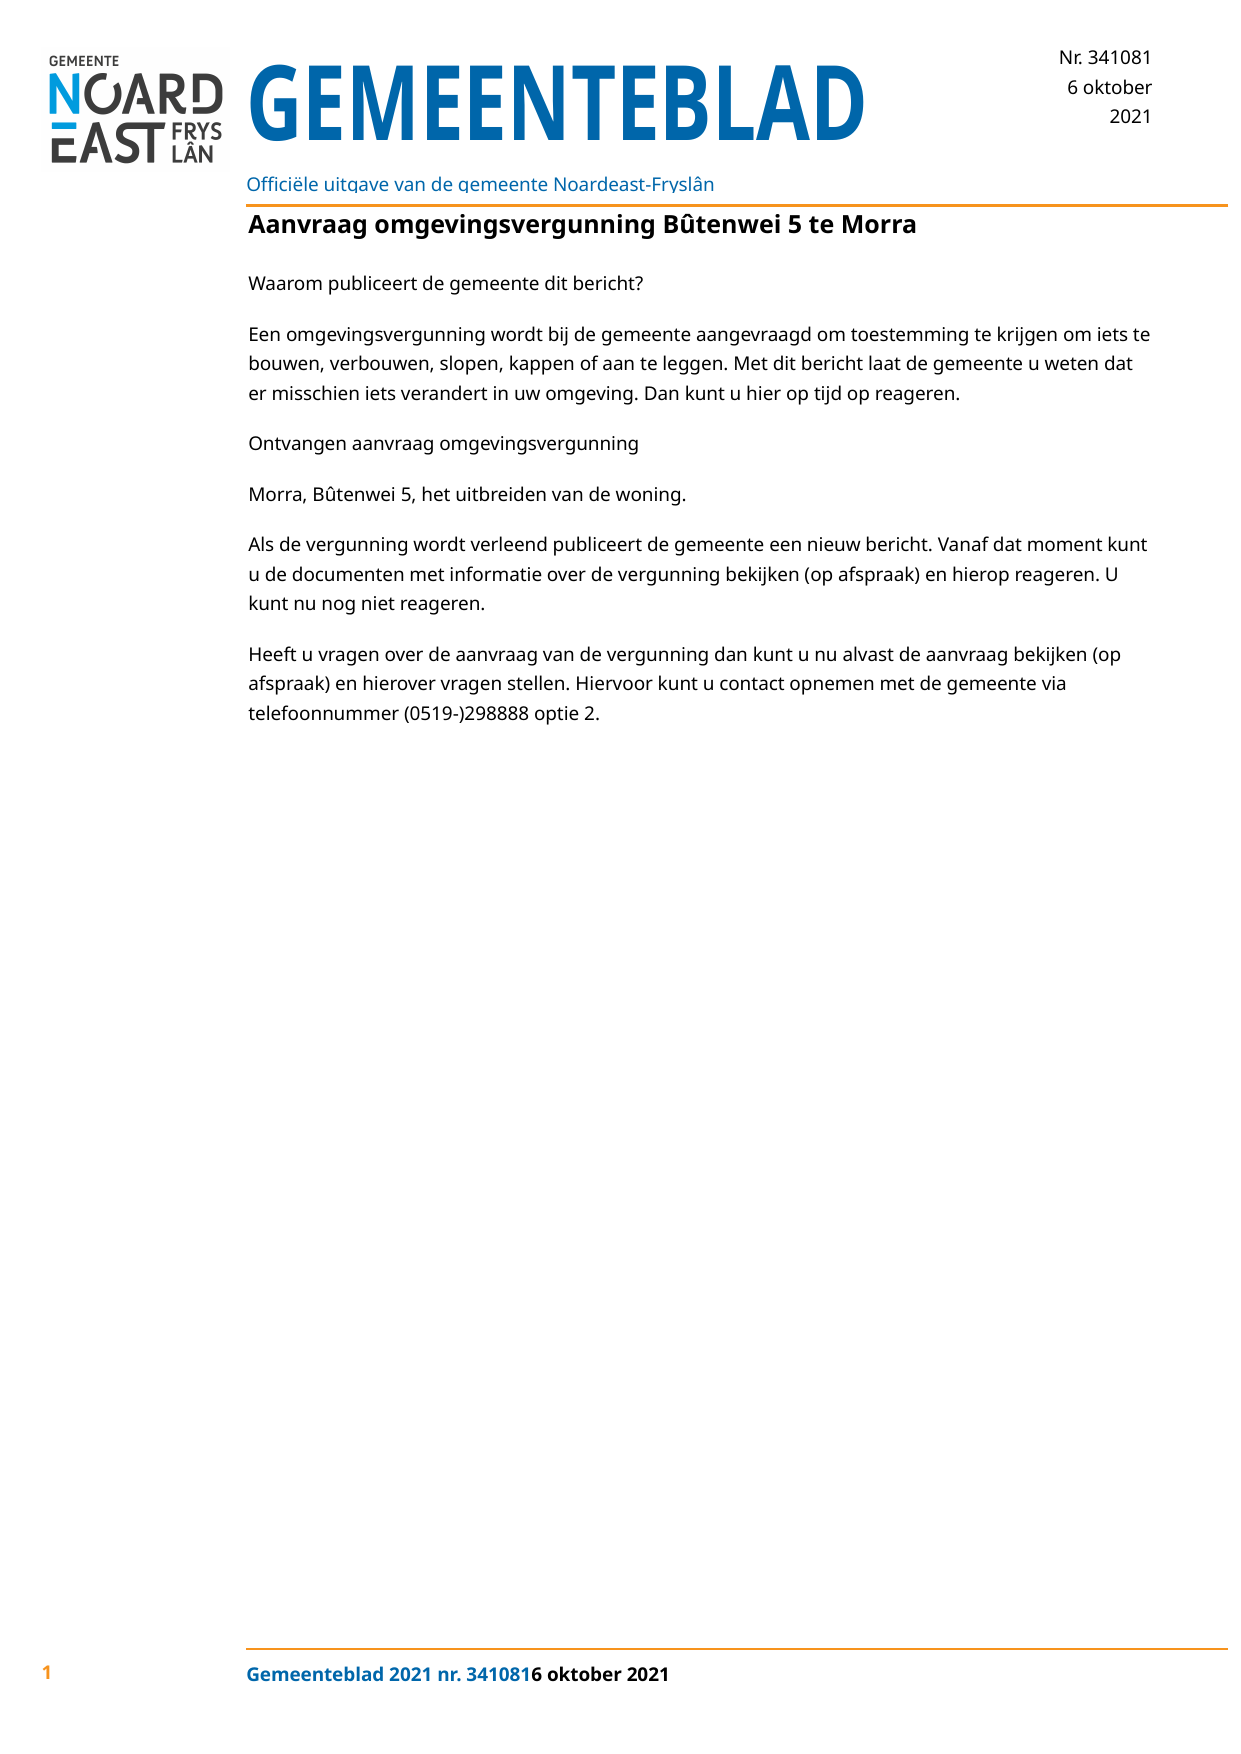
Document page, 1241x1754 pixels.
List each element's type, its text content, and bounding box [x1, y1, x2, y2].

text Morra, Bûtenwei 5, het uitbreiden van de woning. [248, 481, 1152, 506]
text Een omgevingsvergunning wordt bij de gemeente aangevraagd om toestemming te krijgen om iets te bouwen, verbouwen, slopen, kappen of aan te leggen. Met dit bericht laat de gemeente u weten dat er misschien iets verandert in uw omgeving. Dan kunt u hier op tijd op reageren. [248, 321, 1152, 406]
text Heeft u vragen over de aanvraag van de vergunning dan kunt u nu alvast de aanvraag bekijken (op afspraak) en hierover vragen stellen. Hiervoor kunt u contact opnemen met de gemeente via telefoonnummer (0519-)298888 optie 2. [248, 641, 1152, 726]
picture [41, 47, 231, 172]
text Waarom publiceert de gemeente dit bericht? [248, 270, 1152, 296]
text Ontvangen aanvraag omgevingsvergunning [248, 430, 1152, 456]
text Als de vergunning wordt verleend publiceert de gemeente een nieuw bericht. Vanaf dat moment kunt u de documenten met informatie over de vergunning bekijken (op afspraak) en hierop reageren. U kunt nu nog niet reageren. [248, 531, 1152, 616]
text Aanvraag omgevingsvergunning Bûtenwei 5 te Morra [248, 207, 1152, 241]
